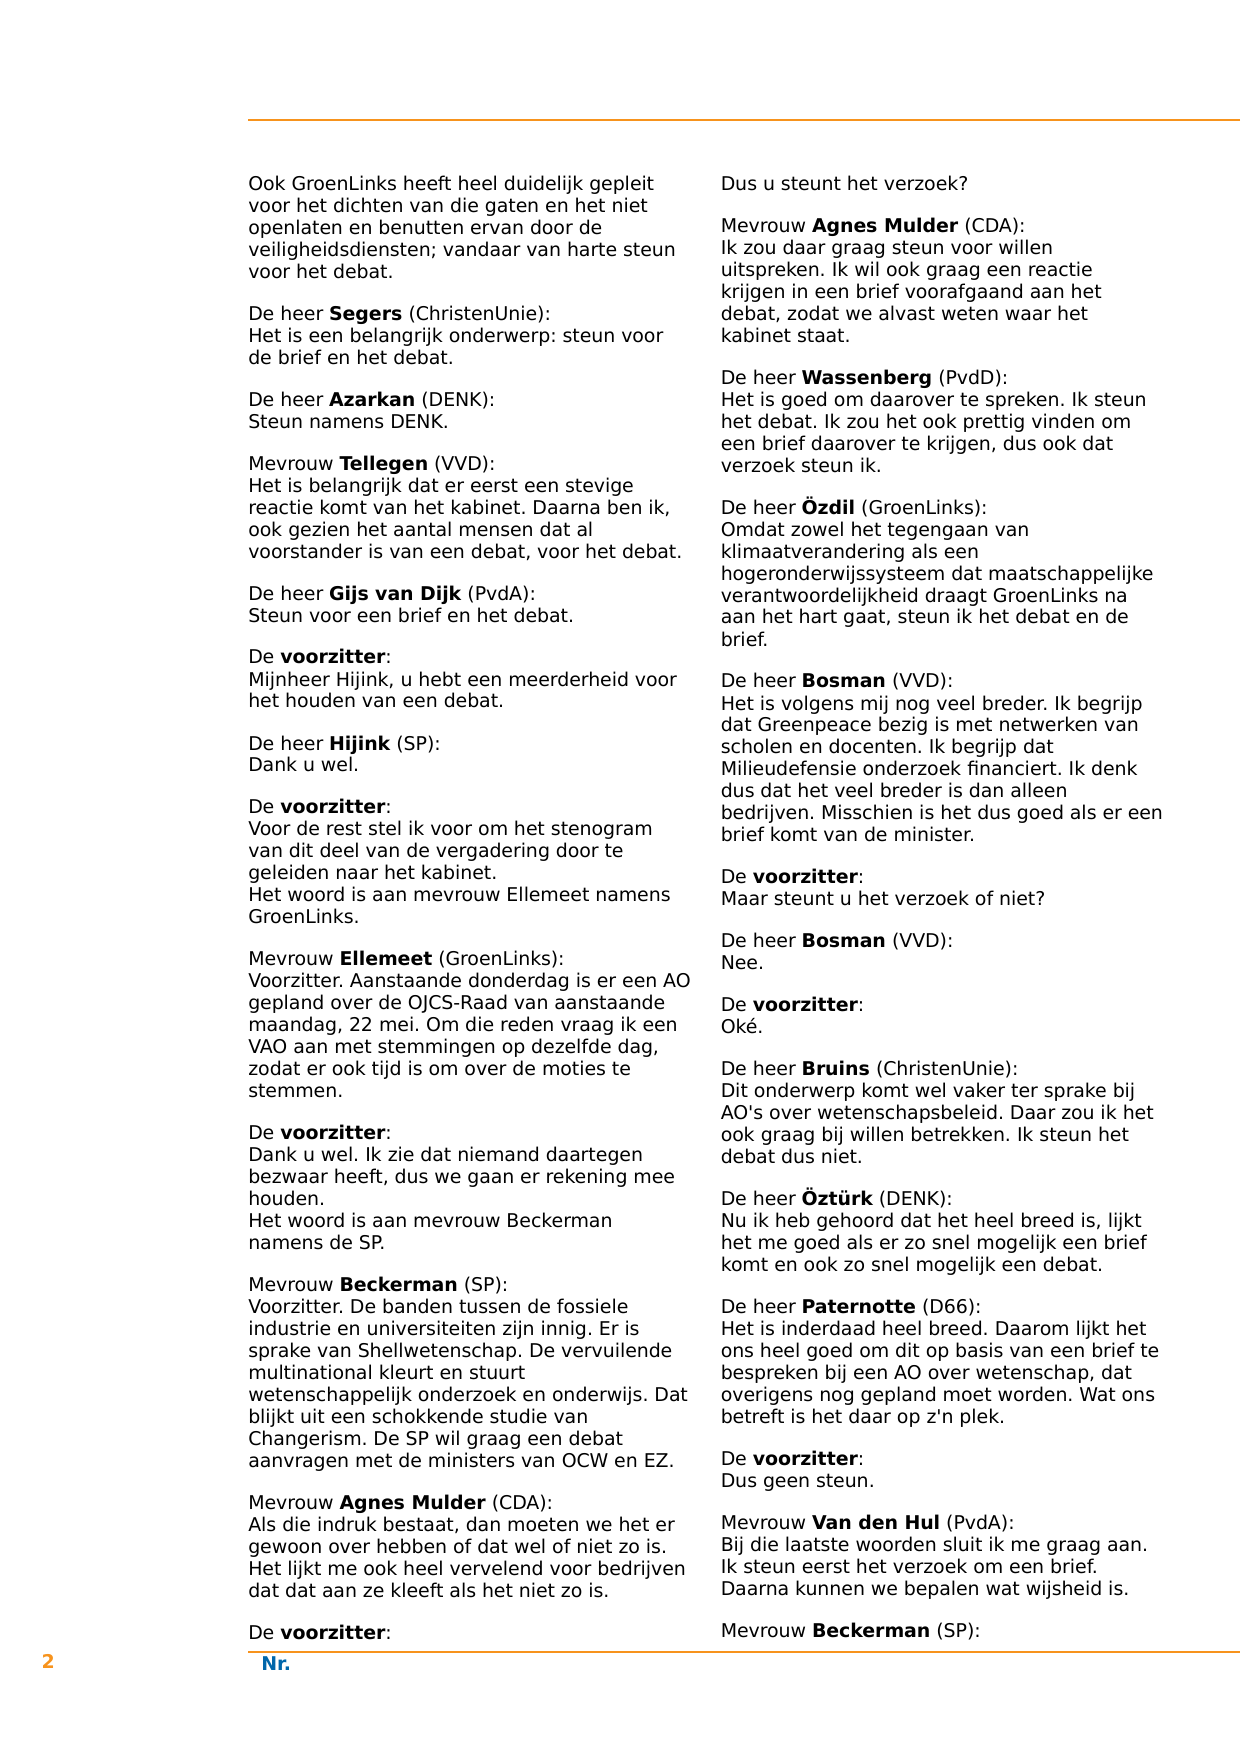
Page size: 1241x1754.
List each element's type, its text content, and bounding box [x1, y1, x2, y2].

text Dank u wel. [248, 754, 691, 776]
text Voorzitter. Aanstaande donderdag is er een AO gepland over de OJCS-Raad van aanstaande maandag, 22 mei. Om die reden vraag ik een VAO aan met stemmingen op dezelfde dag, zodat er ook tijd is om over de moties te stemmen. [248, 970, 691, 1102]
text Nu ik heb gehoord dat het heel breed is, lijkt het me goed als er zo snel mogelijk een brief komt en ook zo snel mogelijk een debat. [721, 1210, 1163, 1276]
text Nee. [721, 952, 1163, 974]
text De voorzitter: [248, 1622, 691, 1644]
text De heer Gijs van Dijk (PvdA): [248, 582, 691, 604]
text Steun voor een brief en het debat. [248, 604, 691, 626]
text Het is een belangrijk onderwerp: steun voor de brief en het debat. [248, 325, 691, 369]
text De voorzitter: [721, 994, 1163, 1016]
text De heer Hijink (SP): [248, 732, 691, 754]
text Het woord is aan mevrouw Beckerman namens de SP. [248, 1210, 691, 1254]
text Oké. [721, 1016, 1163, 1038]
text De voorzitter: [248, 646, 691, 668]
text Mevrouw Agnes Mulder (CDA): [721, 215, 1163, 237]
text Mijnheer Hijink, u hebt een meerderheid voor het houden van een debat. [248, 668, 691, 712]
text De heer Azarkan (DENK): [248, 389, 691, 411]
text De voorzitter: [248, 1122, 691, 1144]
text De heer Bruins (ChristenUnie): [721, 1058, 1163, 1080]
text Ik zou daar graag steun voor willen uitspreken. Ik wil ook graag een reactie krijgen in een brief voorafgaand aan het debat, zodat we alvast weten waar het kabinet staat. [721, 237, 1163, 347]
text Als die indruk bestaat, dan moeten we het er gewoon over hebben of dat wel of niet zo is. Het lijkt me ook heel vervelend voor bedrijven dat dat aan ze kleeft als het niet zo is. [248, 1514, 691, 1602]
text Steun namens DENK. [248, 411, 691, 433]
text Omdat zowel het tegengaan van klimaatverandering als een hogeronderwijssysteem dat maatschappelijke verantwoordelijkheid draagt GroenLinks na aan het hart gaat, steun ik het debat en de brief. [721, 518, 1163, 650]
text Ook GroenLinks heeft heel duidelijk gepleit voor het dichten van die gaten en het niet openlaten en benutten ervan door de veiligheidsdiensten; vandaar van harte steun voor het debat. [248, 173, 691, 283]
text De heer Öztürk (DENK): [721, 1188, 1163, 1210]
text Dus u steunt het verzoek? [721, 173, 1163, 195]
text Mevrouw Ellemeet (GroenLinks): [248, 948, 691, 970]
text Mevrouw Tellegen (VVD): [248, 453, 691, 474]
text De voorzitter: [721, 1448, 1163, 1470]
text Bij die laatste woorden sluit ik me graag aan. Ik steun eerst het verzoek om een brief. Daarna kunnen we bepalen wat wijsheid is. [721, 1534, 1163, 1600]
text De heer Bosman (VVD): [721, 670, 1163, 692]
text De voorzitter: [248, 796, 691, 818]
text Voorzitter. De banden tussen de fossiele industrie en universiteiten zijn innig. Er is sprake van Shellwetenschap. De vervuilende multinational kleurt en stuurt wetenschappelijk onderzoek en onderwijs. Dat blijkt uit een schokkende studie van Changerism. De SP wil graag een debat aanvragen met de ministers van OCW en EZ. [248, 1296, 691, 1472]
text De heer Wassenberg (PvdD): [721, 367, 1163, 389]
text Mevrouw Beckerman (SP): [721, 1620, 1163, 1642]
text Voor de rest stel ik voor om het stenogram van dit deel van de vergadering door te geleiden naar het kabinet. [248, 818, 691, 884]
text Dit onderwerp komt wel vaker ter sprake bij AO's over wetenschapsbeleid. Daar zou ik het ook graag bij willen betrekken. Ik steun het debat dus niet. [721, 1080, 1163, 1168]
text Mevrouw Agnes Mulder (CDA): [248, 1492, 691, 1514]
text Dank u wel. Ik zie dat niemand daartegen bezwaar heeft, dus we gaan er rekening mee houden. [248, 1144, 691, 1210]
text Het is goed om daarover te spreken. Ik steun het debat. Ik zou het ook prettig vinden om een brief daarover te krijgen, dus ook dat verzoek steun ik. [721, 389, 1163, 477]
text Maar steunt u het verzoek of niet? [721, 888, 1163, 910]
text Het is belangrijk dat er eerst een stevige reactie komt van het kabinet. Daarna ben ik, ook gezien het aantal mensen dat al voorstander is van een debat, voor het debat. [248, 474, 691, 562]
text De heer Bosman (VVD): [721, 930, 1163, 952]
text De heer Segers (ChristenUnie): [248, 303, 691, 325]
text Het woord is aan mevrouw Ellemeet namens GroenLinks. [248, 884, 691, 928]
text Mevrouw Beckerman (SP): [248, 1274, 691, 1296]
text De voorzitter: [721, 866, 1163, 888]
text De heer Paternotte (D66): [721, 1296, 1163, 1318]
text Het is inderdaad heel breed. Daarom lijkt het ons heel goed om dit op basis van een brief te bespreken bij een AO over wetenschap, dat overigens nog gepland moet worden. Wat ons betreft is het daar op z'n plek. [721, 1318, 1163, 1428]
text Dus geen steun. [721, 1470, 1163, 1492]
text Mevrouw Van den Hul (PvdA): [721, 1512, 1163, 1534]
text Het is volgens mij nog veel breder. Ik begrijp dat Greenpeace bezig is met netwerken van scholen en docenten. Ik begrijp dat Milieudefensie onderzoek financiert. Ik denk dus dat het veel breder is dan alleen bedrijven. Misschien is het dus goed als er een brief komt van de minister. [721, 692, 1163, 846]
text De heer Özdil (GroenLinks): [721, 497, 1163, 518]
